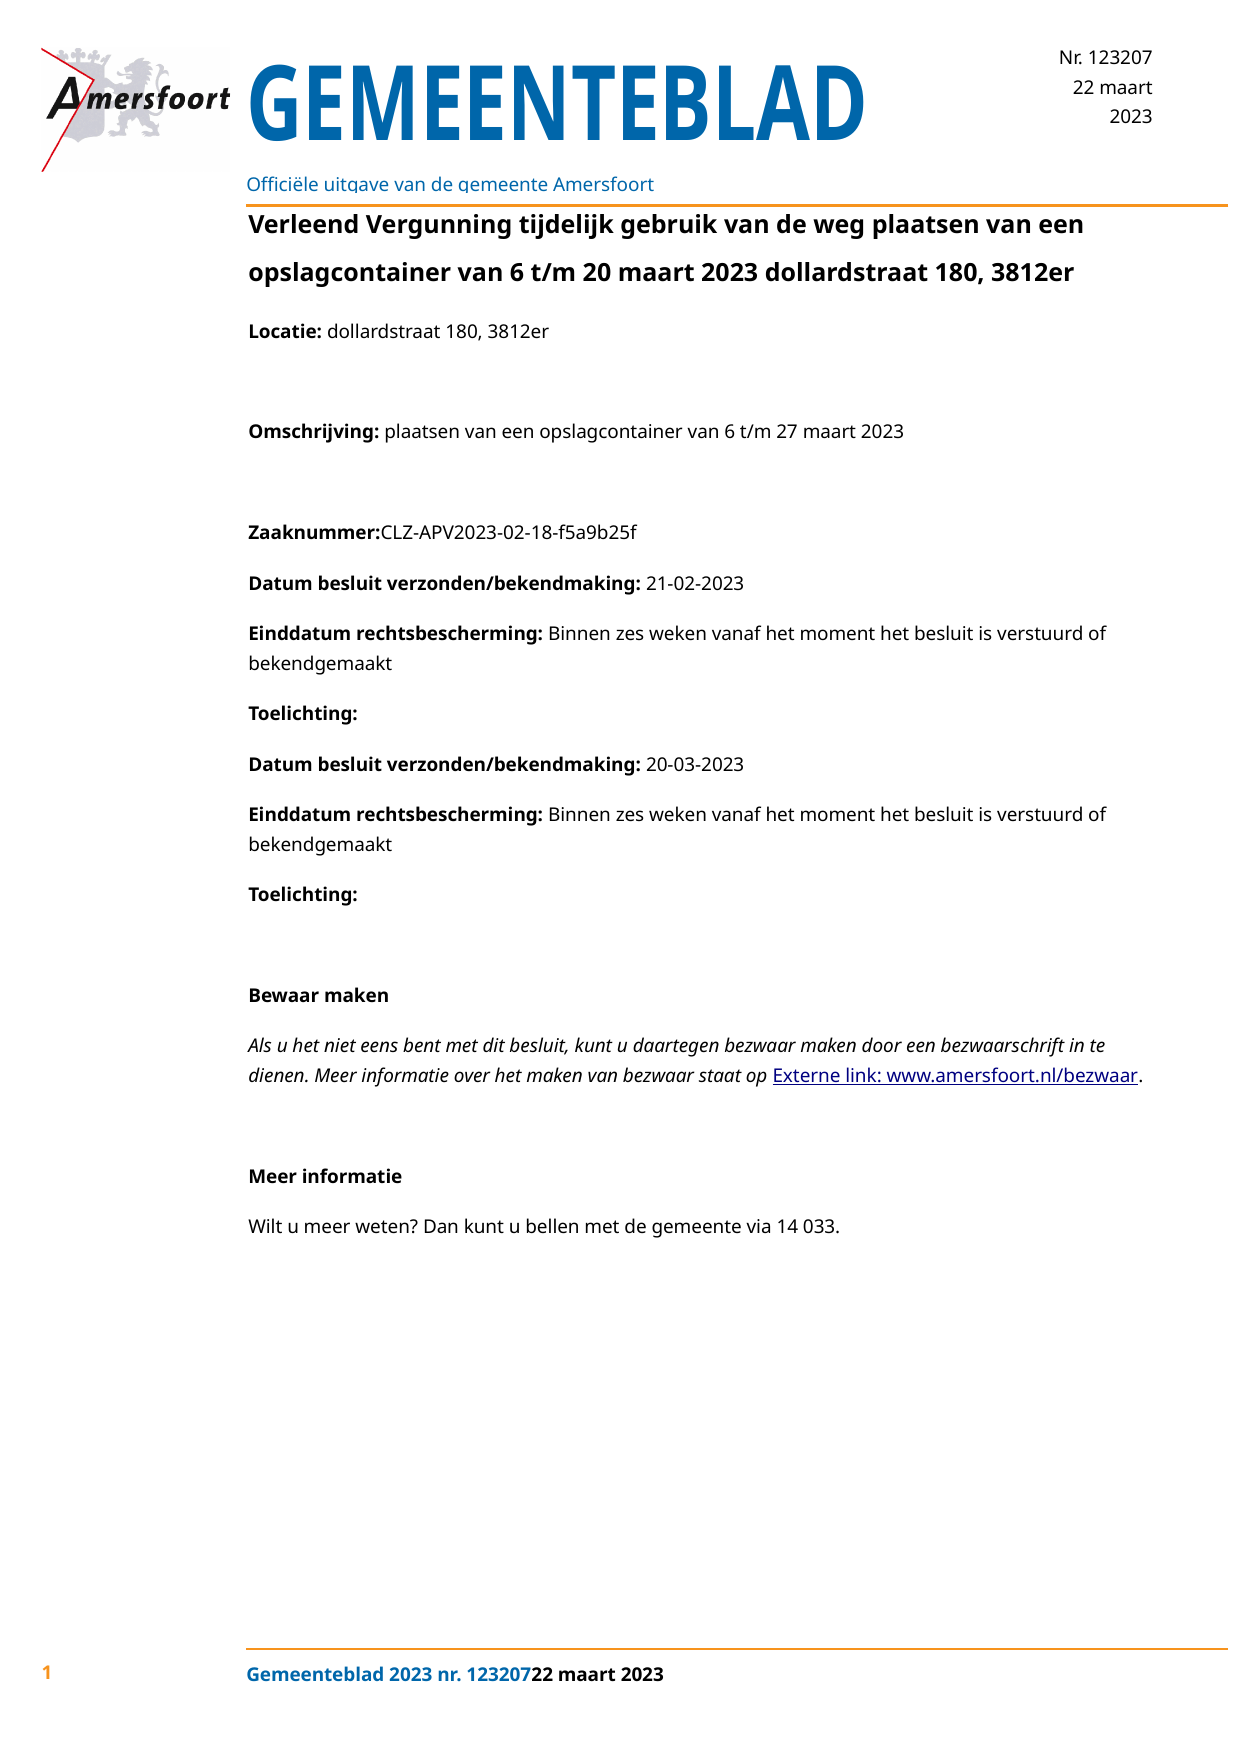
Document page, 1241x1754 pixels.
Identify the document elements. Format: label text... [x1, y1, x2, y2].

text Datum besluit verzonden/bekendmaking: 21-02-2023 [248, 570, 1152, 596]
text Wilt u meer weten? Dan kunt u bellen met de gemeente via 14 033. [248, 1213, 1152, 1239]
text Datum besluit verzonden/bekendmaking: 20-03-2023 [248, 751, 1152, 777]
text Verleend Vergunning tijdelijk gebruik van de weg plaatsen van een opslagcontainer van 6 t/m 20 maart 2023 dollardstraat 180, 3812er [248, 207, 1152, 288]
text Bewaar maken [248, 982, 1152, 1008]
text Toelichting: [248, 700, 1152, 726]
text Zaaknummer:CLZ-APV2023-02-18-f5a9b25f [248, 519, 1152, 545]
text Omschrijving: plaatsen van een opslagcontainer van 6 t/m 27 maart 2023 [248, 419, 1152, 444]
text Locatie: dollardstraat 180, 3812er [248, 318, 1152, 344]
picture [41, 47, 231, 172]
text Einddatum rechtsbescherming: Binnen zes weken vanaf het moment het besluit is verstuurd of bekendgemaakt [248, 801, 1152, 857]
text Meer informatie [248, 1163, 1152, 1189]
text Toelichting: [248, 881, 1152, 907]
text Einddatum rechtsbescherming: Binnen zes weken vanaf het moment het besluit is verstuurd of bekendgemaakt [248, 620, 1152, 676]
text Als u het niet eens bent met dit besluit, kunt u daartegen bezwaar maken door een bezwaarschrift in te dienen. Meer informatie over het maken van bezwaar staat op Externe link: www.amersfoort.nl/bezwaar. [248, 1032, 1152, 1088]
